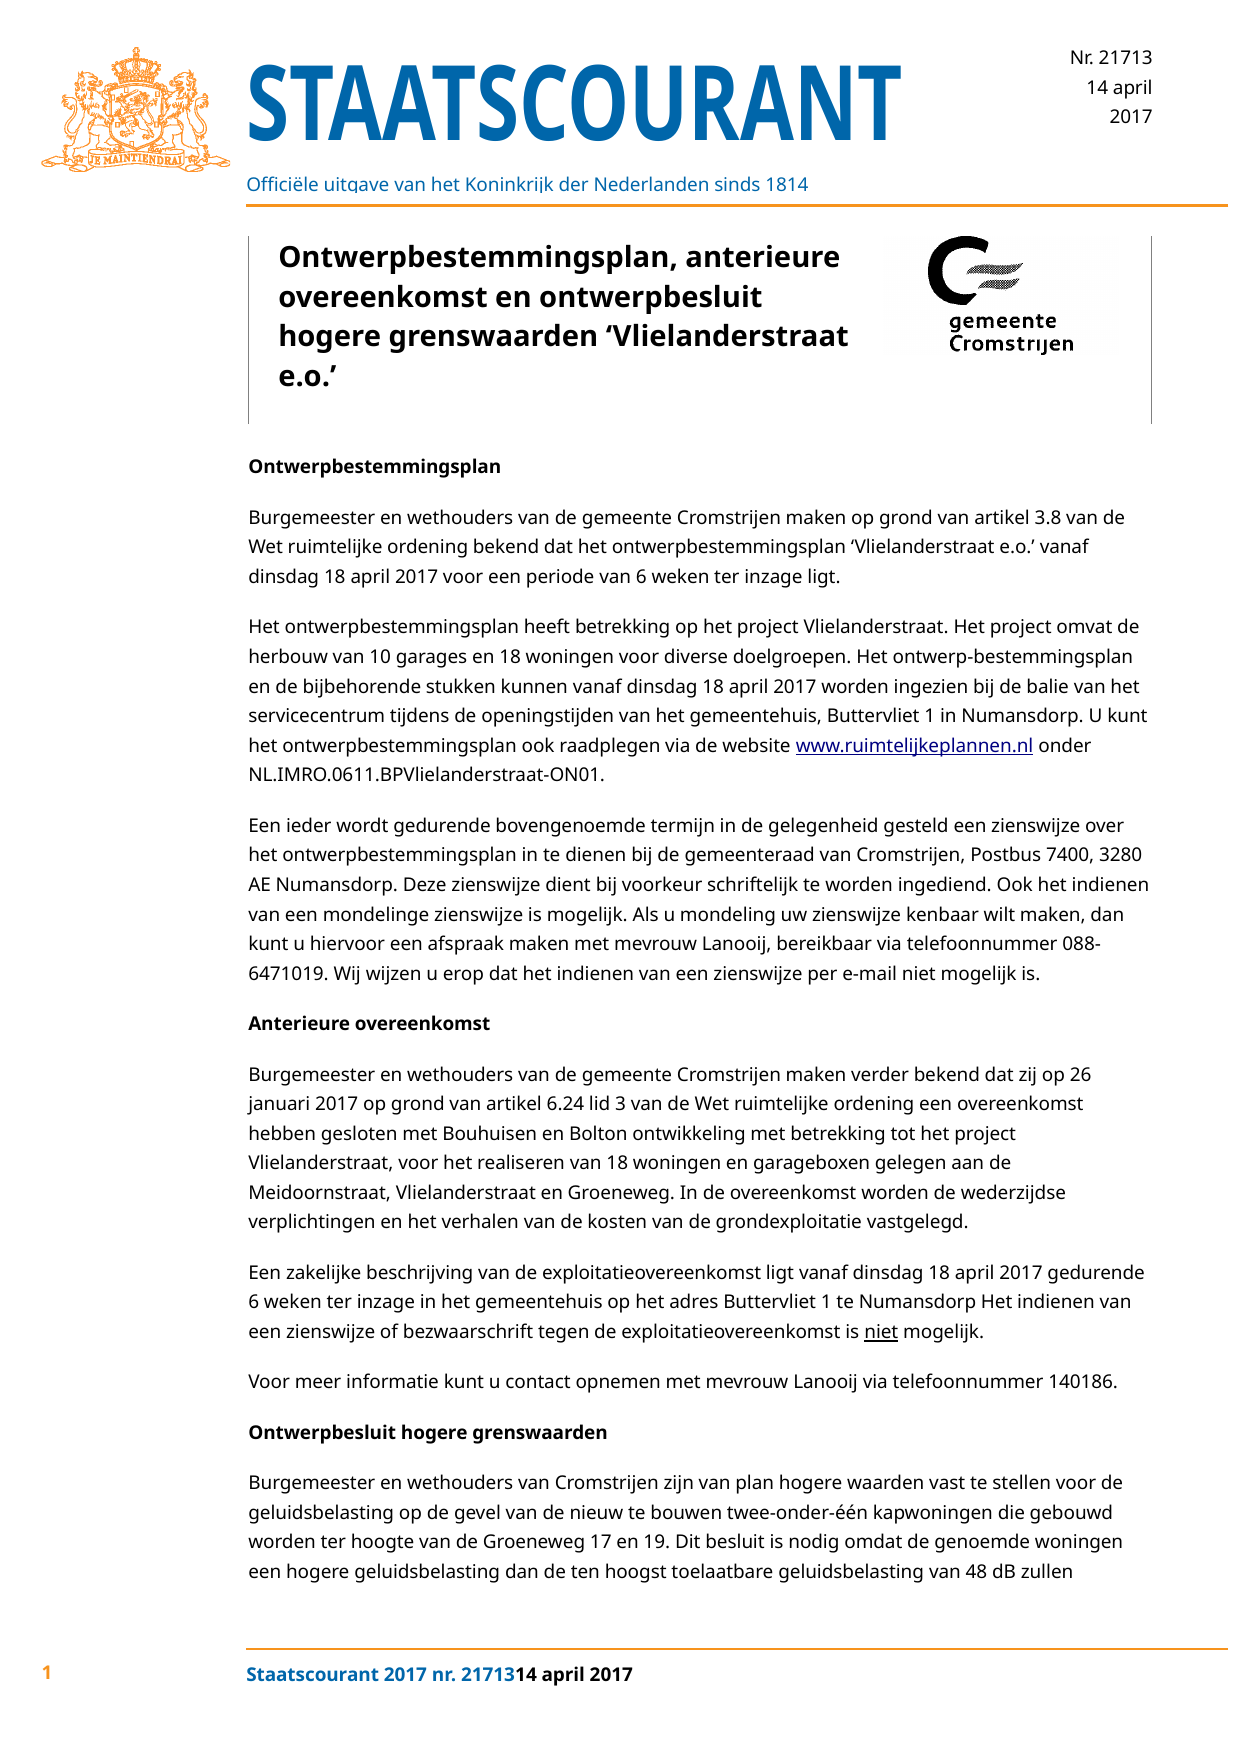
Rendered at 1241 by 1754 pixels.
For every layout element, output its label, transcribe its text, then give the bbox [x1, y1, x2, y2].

text Burgemeester en wethouders van Cromstrijen zijn van plan hogere waarden vast te stellen voor de geluidsbelasting op de gevel van de nieuw te bouwen twee-onder-één kapwoningen die gebouwd worden ter hoogte van de Groeneweg 17 en 19. Dit besluit is nodig omdat de genoemde woningen een hogere geluidsbelasting dan de ten hoogst toelaatbare geluidsbelasting van 48 dB zullen [248, 1469, 1152, 1584]
text Burgemeester en wethouders van de gemeente Cromstrijen maken op grond van artikel 3.8 van de Wet ruimtelijke ordening bekend dat het ontwerpbestemmingsplan ‘Vlielanderstraat e.o.’ vanaf dinsdag 18 april 2017 voor een periode van 6 weken ter inzage ligt. [248, 504, 1152, 589]
text Een ieder wordt gedurende bovengenoemde termijn in de gelegenheid gesteld een zienswijze over het ontwerpbestemmingsplan in te dienen bij de gemeenteraad van Cromstrijen, Postbus 7400, 3280 AE Numansdorp. Deze zienswijze dient bij voorkeur schriftelijk te worden ingediend. Ook het indienen van een mondelinge zienswijze is mogelijk. Als u mondeling uw zienswijze kenbaar wilt maken, dan kunt u hiervoor een afspraak maken met mevrouw Lanooij, bereikbaar via telefoonnummer 088-6471019. Wij wijzen u erop dat het indienen van een zienswijze per e-mail niet mogelijk is. [248, 812, 1152, 986]
table_header [850, 236, 1151, 424]
table_header Ontwerpbestemmingsplan, anterieure overeenkomst en ontwerpbesluit hogere grenswaarden ‘Vlielanderstraat e.o.’ [249, 236, 850, 424]
text Burgemeester en wethouders van de gemeente Cromstrijen maken verder bekend dat zij op 26 januari 2017 op grond van artikel 6.24 lid 3 van de Wet ruimtelijke ordening een overeenkomst hebben gesloten met Bouhuisen en Bolton ontwikkeling met betrekking tot het project Vlielanderstraat, voor het realiseren van 18 woningen en garageboxen gelegen aan de Meidoornstraat, Vlielanderstraat en Groeneweg. In de overeenkomst worden de wederzijdse verplichtingen en het verhalen van de kosten van de grondexploitatie vastgelegd. [248, 1061, 1152, 1234]
text Een zakelijke beschrijving van de exploitatieovereenkomst ligt vanaf dinsdag 18 april 2017 gedurende 6 weken ter inzage in het gemeentehuis op het adres Buttervliet 1 te Numansdorp Het indienen van een zienswijze of bezwaarschrift tegen de exploitatieovereenkomst is niet mogelijk. [248, 1259, 1152, 1344]
picture [882, 236, 1119, 355]
text Ontwerpbesluit hogere grenswaarden [248, 1419, 1152, 1445]
text Ontwerpbestemmingsplan [248, 454, 1152, 479]
text Het ontwerpbestemmingsplan heeft betrekking op het project Vlielanderstraat. Het project omvat de herbouw van 10 garages en 18 woningen voor diverse doelgroepen. Het ontwerp-bestemmingsplan en de bijbehorende stukken kunnen vanaf dinsdag 18 april 2017 worden ingezien bij de balie van het servicecentrum tijdens de openingstijden van het gemeentehuis, Buttervliet 1 in Numansdorp. U kunt het ontwerpbestemmingsplan ook raadplegen via de website www.ruimtelijkeplannen.nl onder NL.IMRO.0611.BPVlielanderstraat-ON01. [248, 614, 1152, 787]
text Voor meer informatie kunt u contact opnemen met mevrouw Lanooij via telefoonnummer 140186. [248, 1369, 1152, 1394]
text Anterieure overeenkomst [248, 1010, 1152, 1036]
picture [41, 47, 231, 172]
